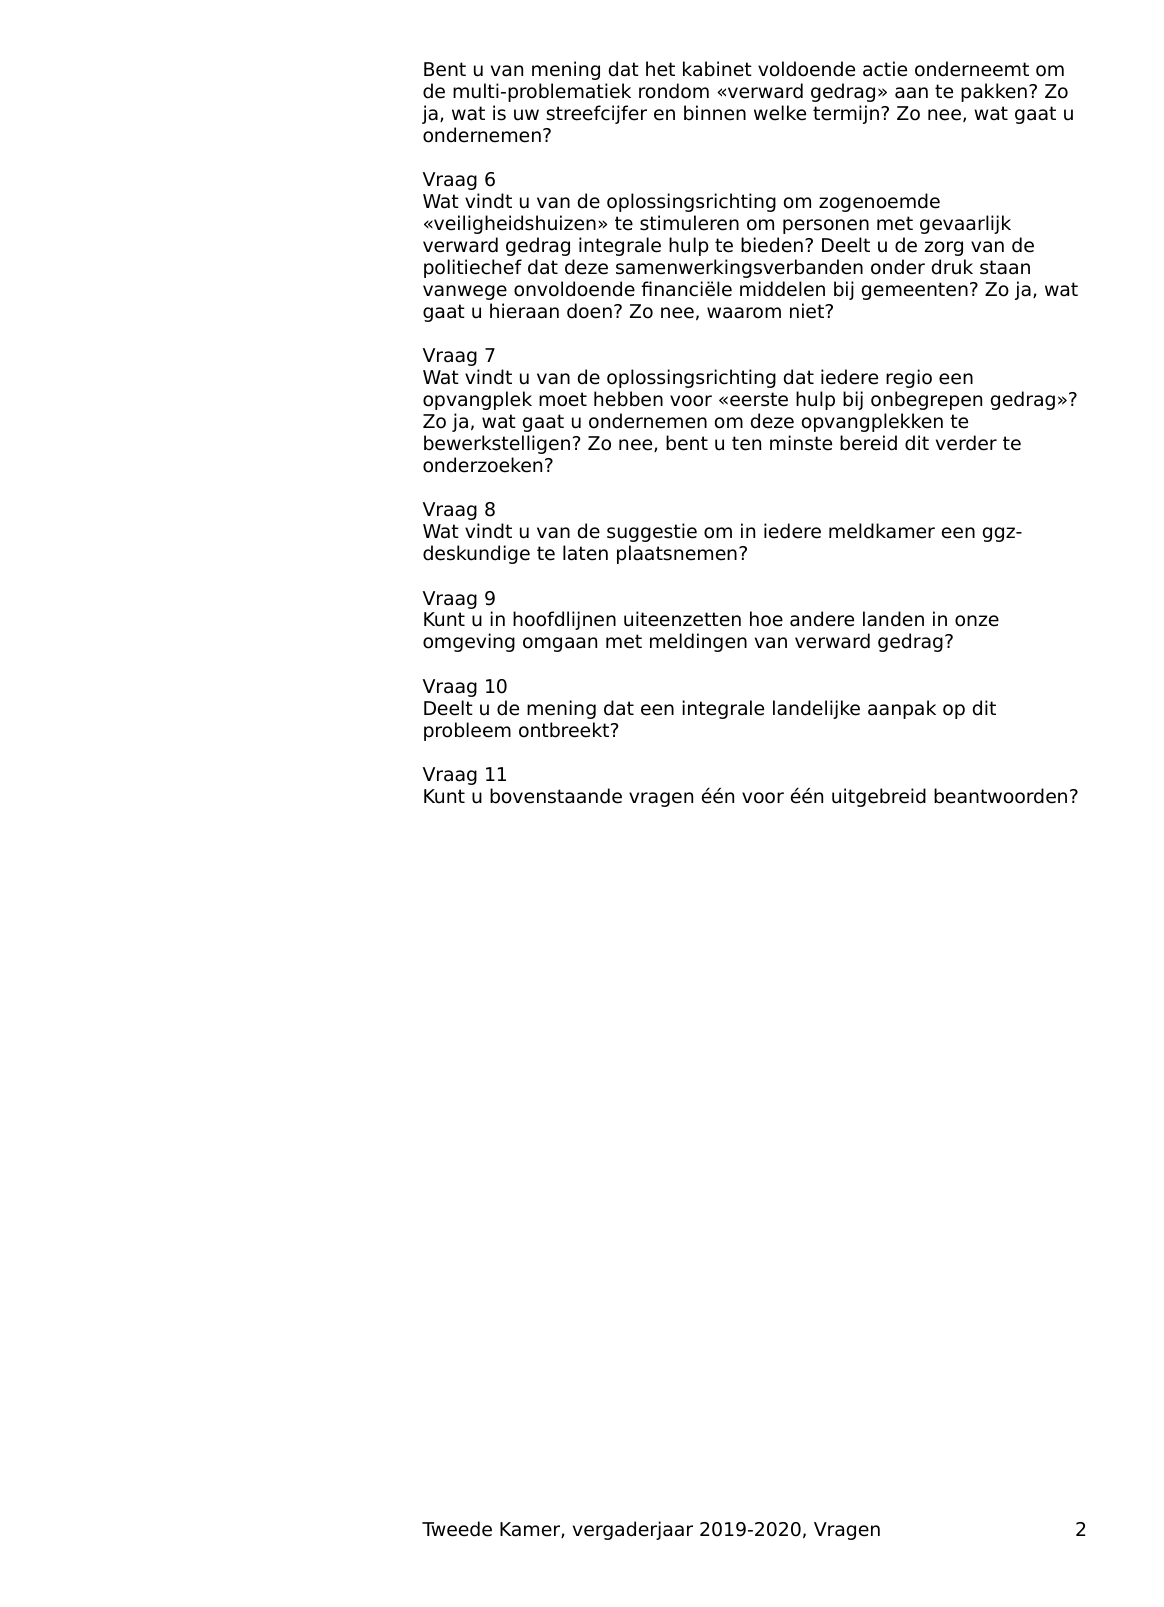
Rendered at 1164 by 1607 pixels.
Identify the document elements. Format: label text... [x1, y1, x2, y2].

text Deelt u de mening dat een integrale landelijke aanpak op dit probleem ontbreekt? [422, 697, 1087, 741]
text Wat vindt u van de oplossingsrichting dat iedere regio een opvangplek moet hebben voor «eerste hulp bij onbegrepen gedrag»? Zo ja, wat gaat u ondernemen om deze opvangplekken te bewerkstelligen? Zo nee, bent u ten minste bereid dit verder te onderzoeken? [422, 367, 1087, 477]
text Vraag 6 [422, 169, 1087, 191]
text Vraag 10 [422, 676, 1087, 697]
text Vraag 9 [422, 587, 1087, 609]
text Vraag 7 [422, 345, 1087, 367]
text Wat vindt u van de oplossingsrichting om zogenoemde «veiligheidshuizen» te stimuleren om personen met gevaarlijk verward gedrag integrale hulp te bieden? Deelt u de zorg van de politiechef dat deze samenwerkingsverbanden onder druk staan vanwege onvoldoende financiële middelen bij gemeenten? Zo ja, wat gaat u hieraan doen? Zo nee, waarom niet? [422, 191, 1087, 323]
text Kunt u in hoofdlijnen uiteenzetten hoe andere landen in onze omgeving omgaan met meldingen van verward gedrag? [422, 609, 1087, 653]
text Bent u van mening dat het kabinet voldoende actie onderneemt om de multi-problematiek rondom «verward gedrag» aan te pakken? Zo ja, wat is uw streefcijfer en binnen welke termijn? Zo nee, wat gaat u ondernemen? [422, 59, 1087, 147]
text Kunt u bovenstaande vragen één voor één uitgebreid beantwoorden? [422, 786, 1087, 808]
text Vraag 11 [422, 764, 1087, 786]
text Wat vindt u van de suggestie om in iedere meldkamer een ggz-deskundige te laten plaatsnemen? [422, 521, 1087, 565]
text Vraag 8 [422, 499, 1087, 521]
